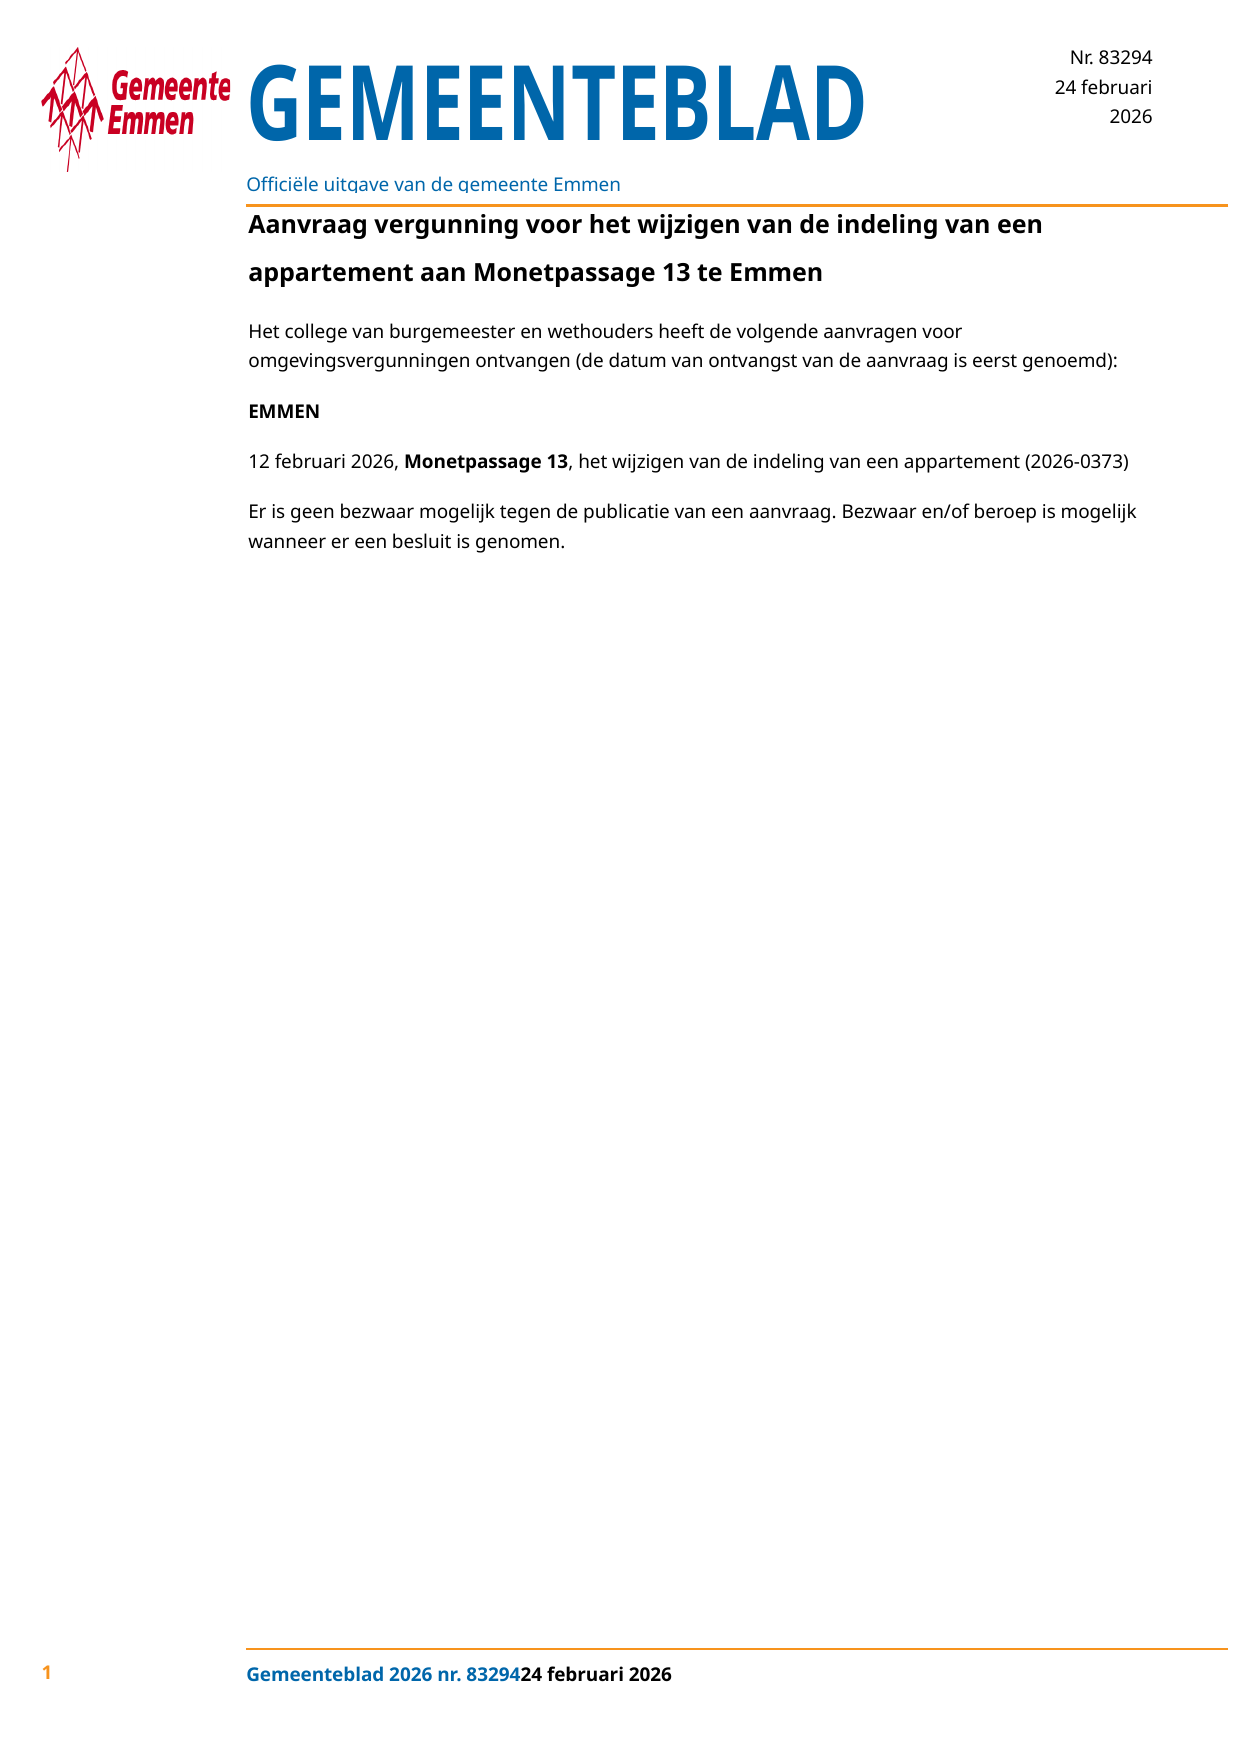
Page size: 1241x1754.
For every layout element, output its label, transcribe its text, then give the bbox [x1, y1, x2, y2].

text Er is geen bezwaar mogelijk tegen de publicatie van een aanvraag. Bezwaar en/of beroep is mogelijk wanneer er een besluit is genomen. [248, 499, 1152, 554]
text Het college van burgemeester en wethouders heeft de volgende aanvragen voor omgevingsvergunningen ontvangen (de datum van ontvangst van de aanvraag is eerst genoemd): [248, 318, 1152, 373]
picture [41, 47, 231, 172]
text EMMEN [248, 398, 1152, 424]
text 12 februari 2026, Monetpassage 13, het wijzigen van de indeling van een appartement (2026-0373) [248, 448, 1152, 474]
text Aanvraag vergunning voor het wijzigen van de indeling van een appartement aan Monetpassage 13 te Emmen [248, 207, 1152, 288]
